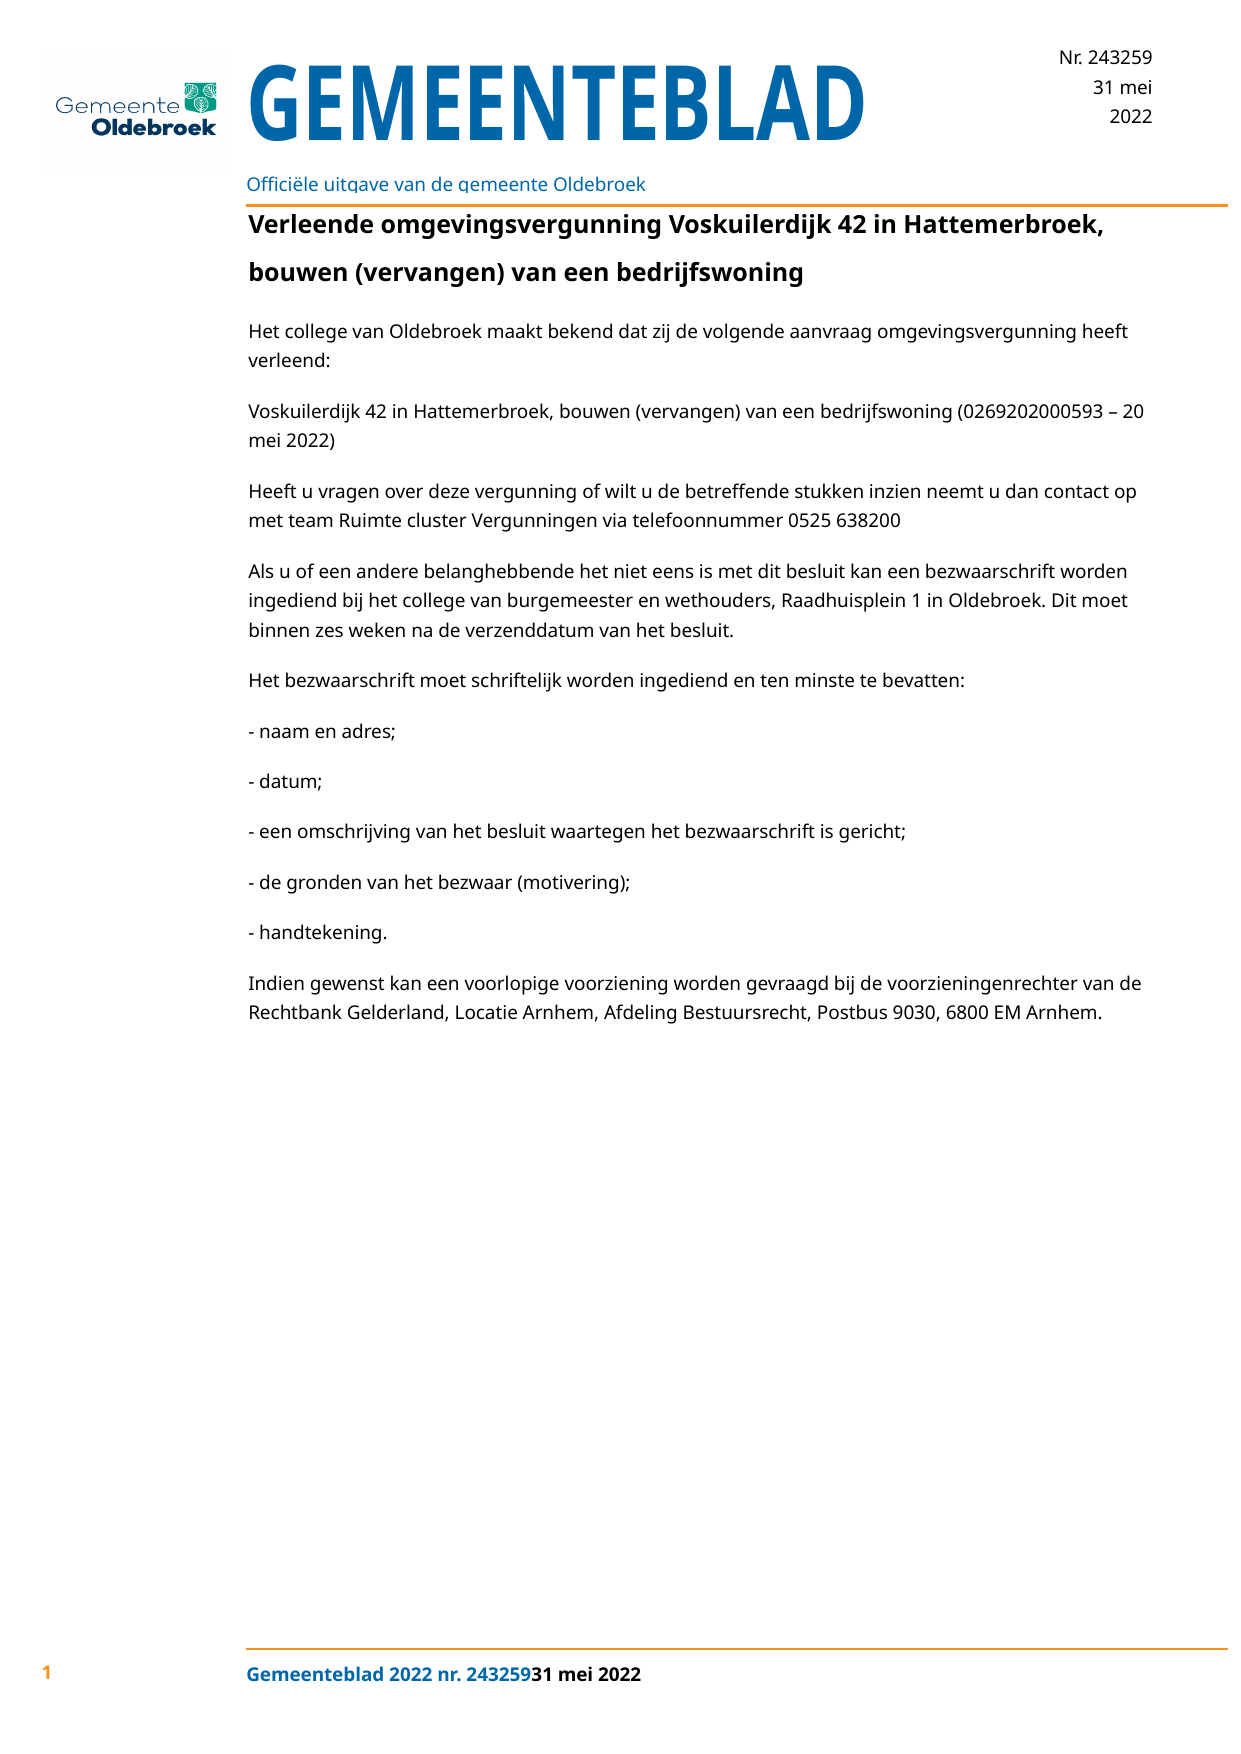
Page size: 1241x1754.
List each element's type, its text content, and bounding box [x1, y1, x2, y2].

text Verleende omgevingsvergunning Voskuilerdijk 42 in Hattemerbroek, bouwen (vervangen) van een bedrijfswoning [248, 207, 1152, 288]
text - een omschrijving van het besluit waartegen het bezwaarschrift is gericht; [248, 819, 1152, 844]
text Heeft u vragen over deze vergunning of wilt u de betreffende stukken inzien neemt u dan contact op met team Ruimte cluster Vergunningen via telefoonnummer 0525 638200 [248, 478, 1152, 533]
text - de gronden van het bezwaar (motivering); [248, 869, 1152, 895]
text - handtekening. [248, 919, 1152, 945]
text Het bezwaarschrift moet schriftelijk worden ingediend en ten minste te bevatten: [248, 667, 1152, 693]
text Indien gewenst kan een voorlopige voorziening worden gevraagd bij de voorzieningenrechter van de Rechtbank Gelderland, Locatie Arnhem, Afdeling Bestuursrecht, Postbus 9030, 6800 EM Arnhem. [248, 970, 1152, 1025]
text Het college van Oldebroek maakt bekend dat zij de volgende aanvraag omgevingsvergunning heeft verleend: [248, 318, 1152, 373]
text Voskuilerdijk 42 in Hattemerbroek, bouwen (vervangen) van een bedrijfswoning (0269202000593 – 20 mei 2022) [248, 398, 1152, 453]
text Als u of een andere belanghebbende het niet eens is met dit besluit kan een bezwaarschrift worden ingediend bij het college van burgemeester en wethouders, Raadhuisplein 1 in Oldebroek. Dit moet binnen zes weken na de verzenddatum van het besluit. [248, 558, 1152, 643]
text - naam en adres; [248, 718, 1152, 744]
picture [41, 47, 231, 172]
text - datum; [248, 768, 1152, 794]
